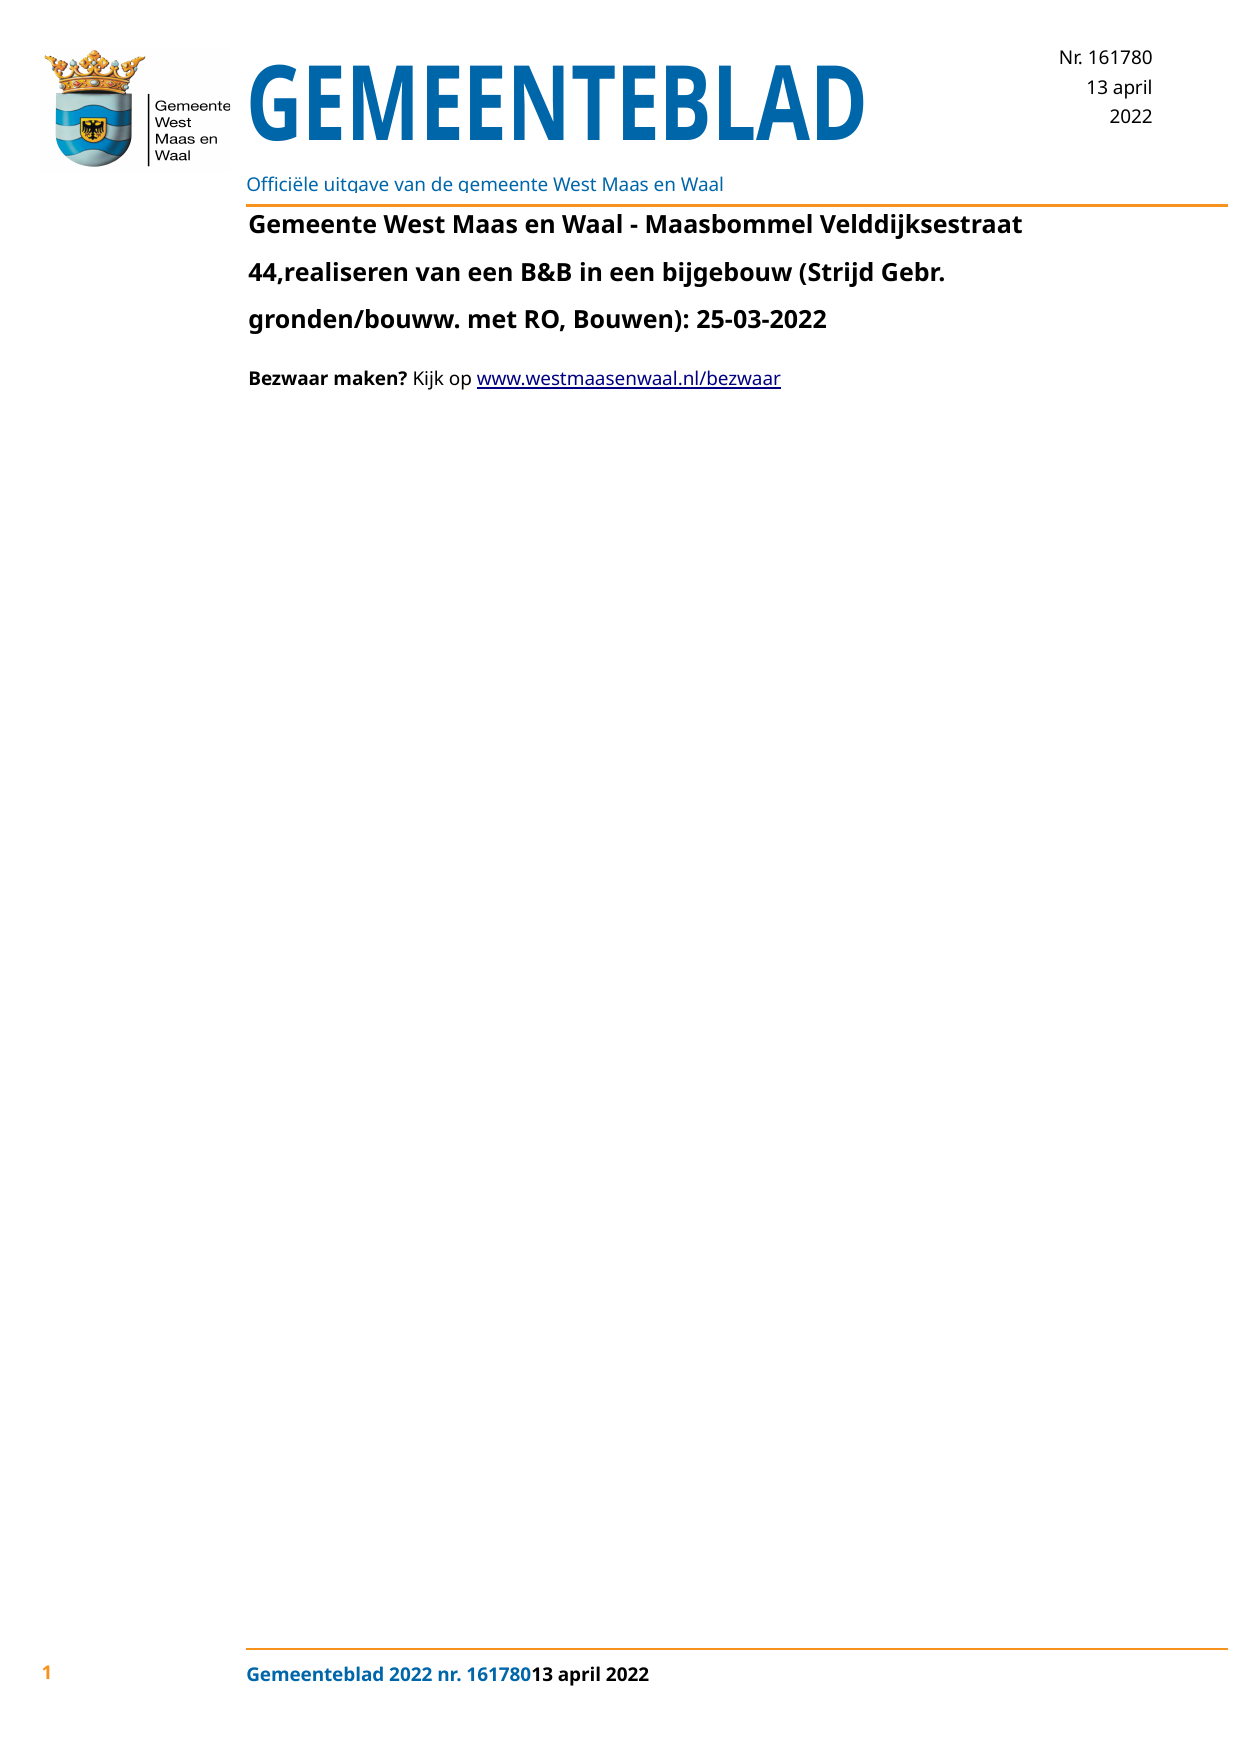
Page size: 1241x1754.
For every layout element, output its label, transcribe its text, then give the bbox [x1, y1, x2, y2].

text Bezwaar maken? Kijk op www.westmaasenwaal.nl/bezwaar [248, 366, 1152, 391]
text Gemeente West Maas en Waal - Maasbommel Velddijksestraat 44,realiseren van een B&B in een bijgebouw (Strijd Gebr. gronden/bouww. met RO, Bouwen): 25-03-2022 [248, 207, 1152, 336]
picture [41, 47, 231, 172]
